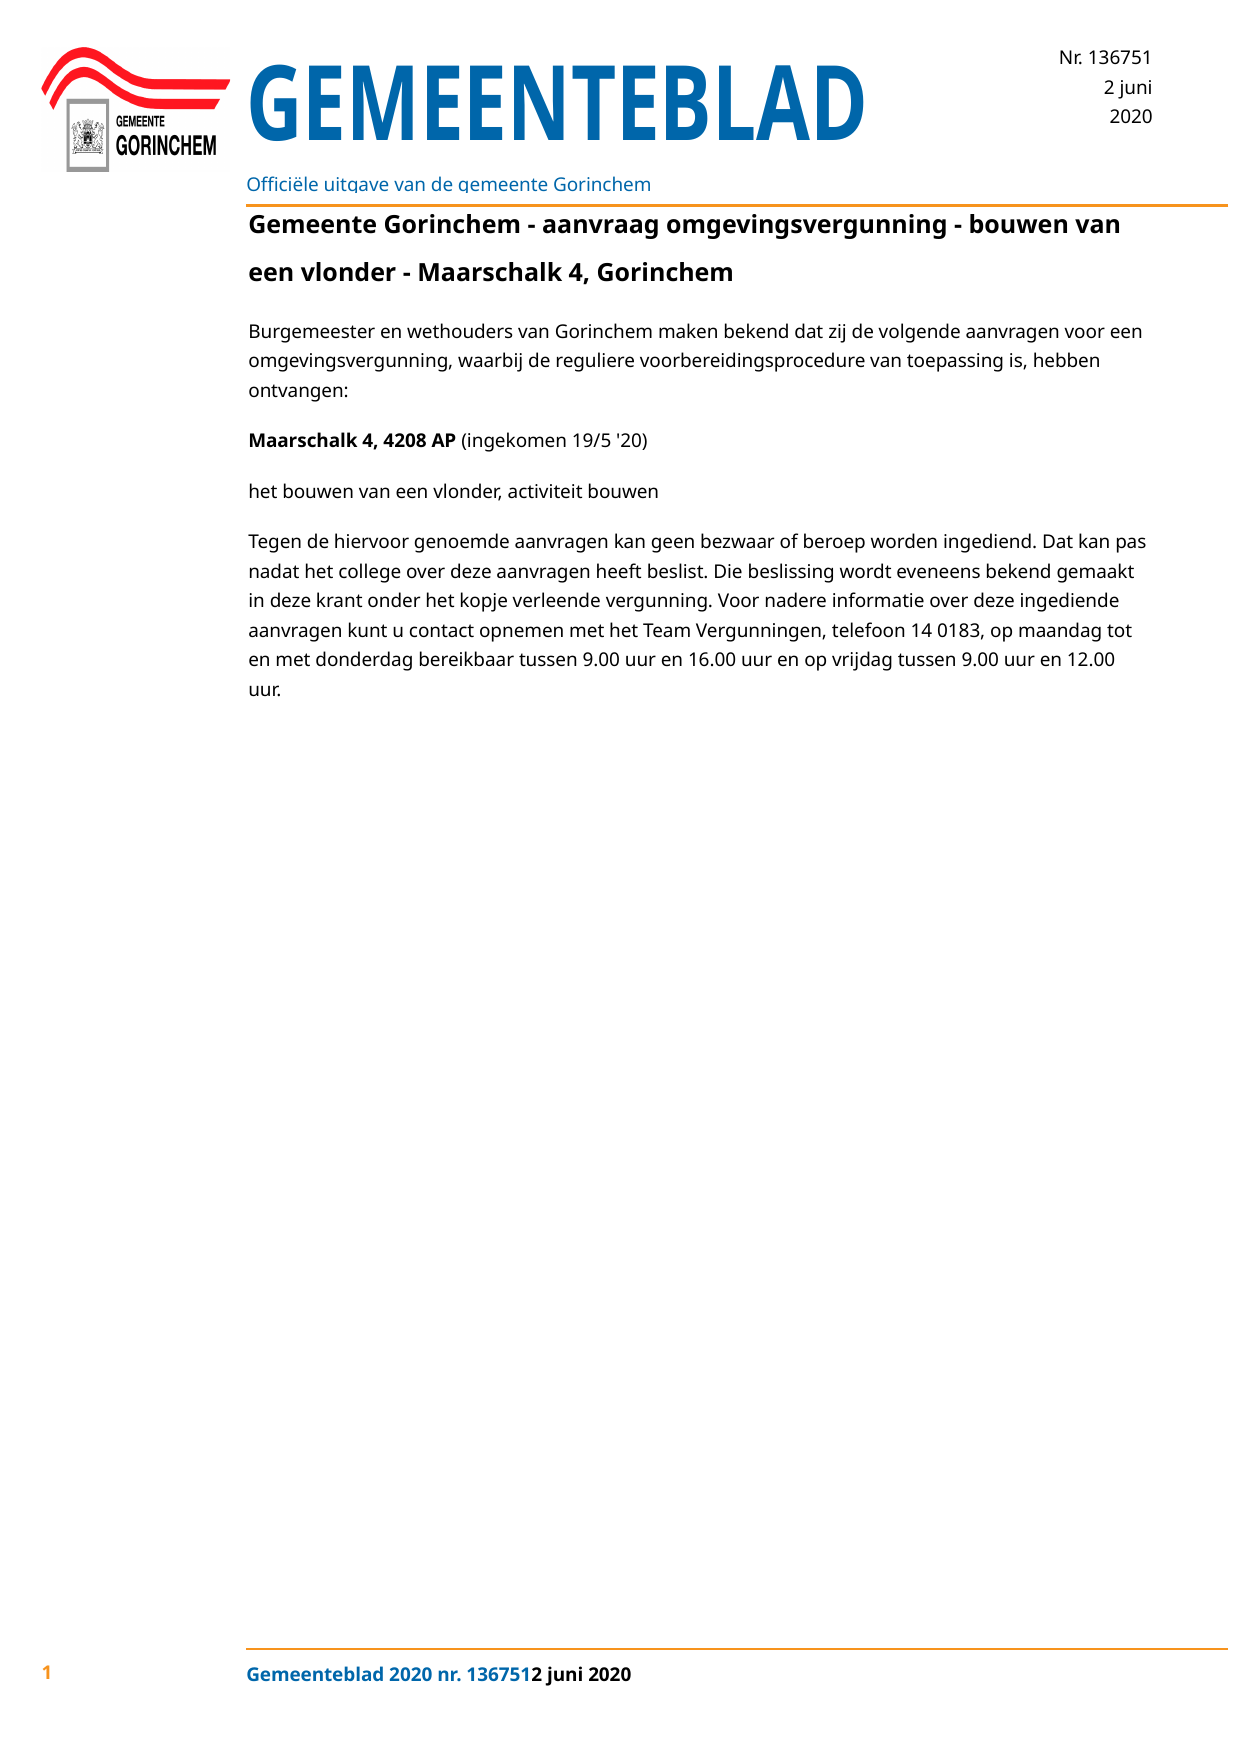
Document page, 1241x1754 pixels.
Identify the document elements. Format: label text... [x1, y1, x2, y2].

text Gemeente Gorinchem - aanvraag omgevingsvergunning - bouwen van een vlonder - Maarschalk 4, Gorinchem [248, 207, 1152, 288]
text het bouwen van een vlonder, activiteit bouwen [248, 478, 1152, 504]
text Maarschalk 4, 4208 AP (ingekomen 19/5 '20) [248, 427, 1152, 453]
picture [41, 47, 231, 172]
text Burgemeester en wethouders van Gorinchem maken bekend dat zij de volgende aanvragen voor een omgevingsvergunning, waarbij de reguliere voorbereidingsprocedure van toepassing is, hebben ontvangen: [248, 318, 1152, 403]
text Tegen de hiervoor genoemde aanvragen kan geen bezwaar of beroep worden ingediend. Dat kan pas nadat het college over deze aanvragen heeft beslist. Die beslissing wordt eveneens bekend gemaakt in deze krant onder het kopje verleende vergunning. Voor nadere informatie over deze ingediende aanvragen kunt u contact opnemen met het Team Vergunningen, telefoon 14 0183, op maandag tot en met donderdag bereikbaar tussen 9.00 uur en 16.00 uur en op vrijdag tussen 9.00 uur en 12.00 uur. [248, 528, 1152, 702]
